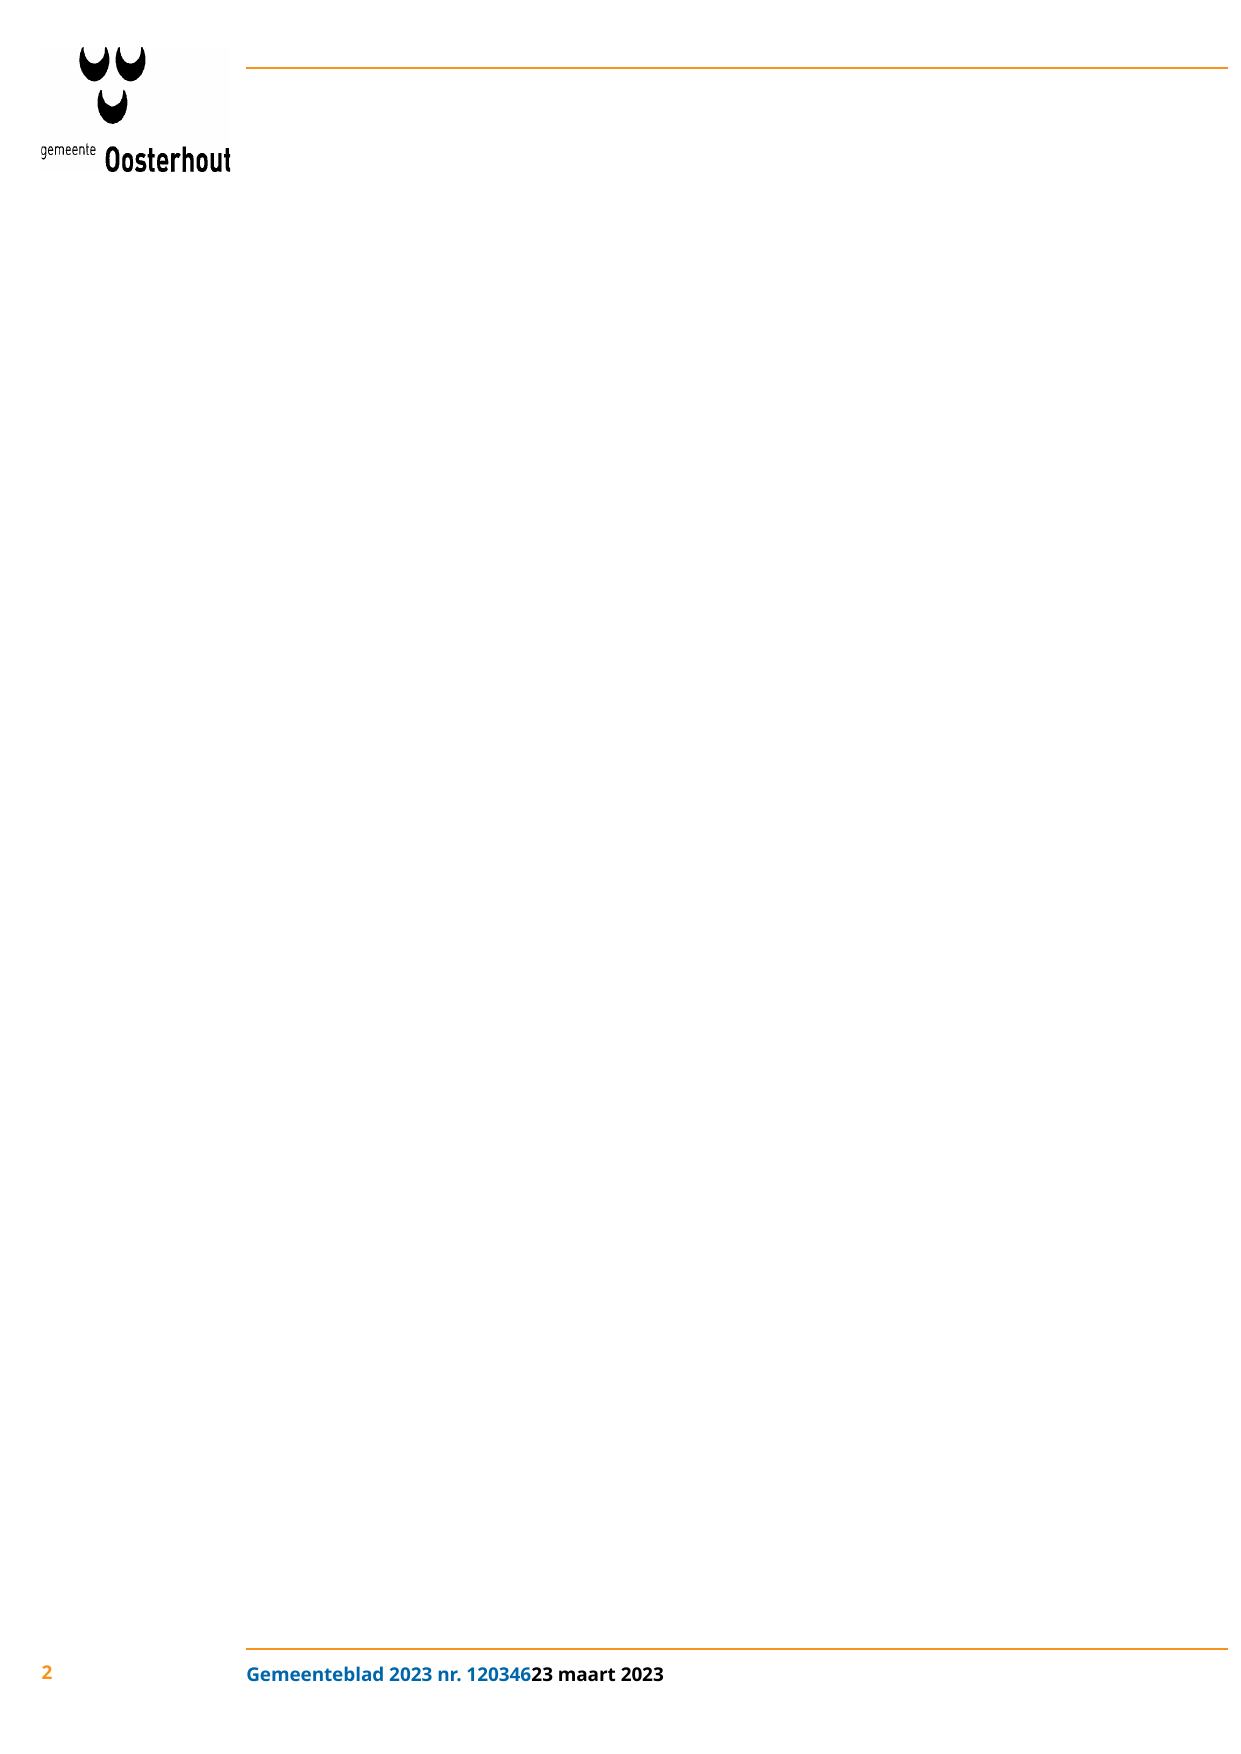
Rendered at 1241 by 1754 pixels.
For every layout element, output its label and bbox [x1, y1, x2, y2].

picture [41, 47, 231, 172]
